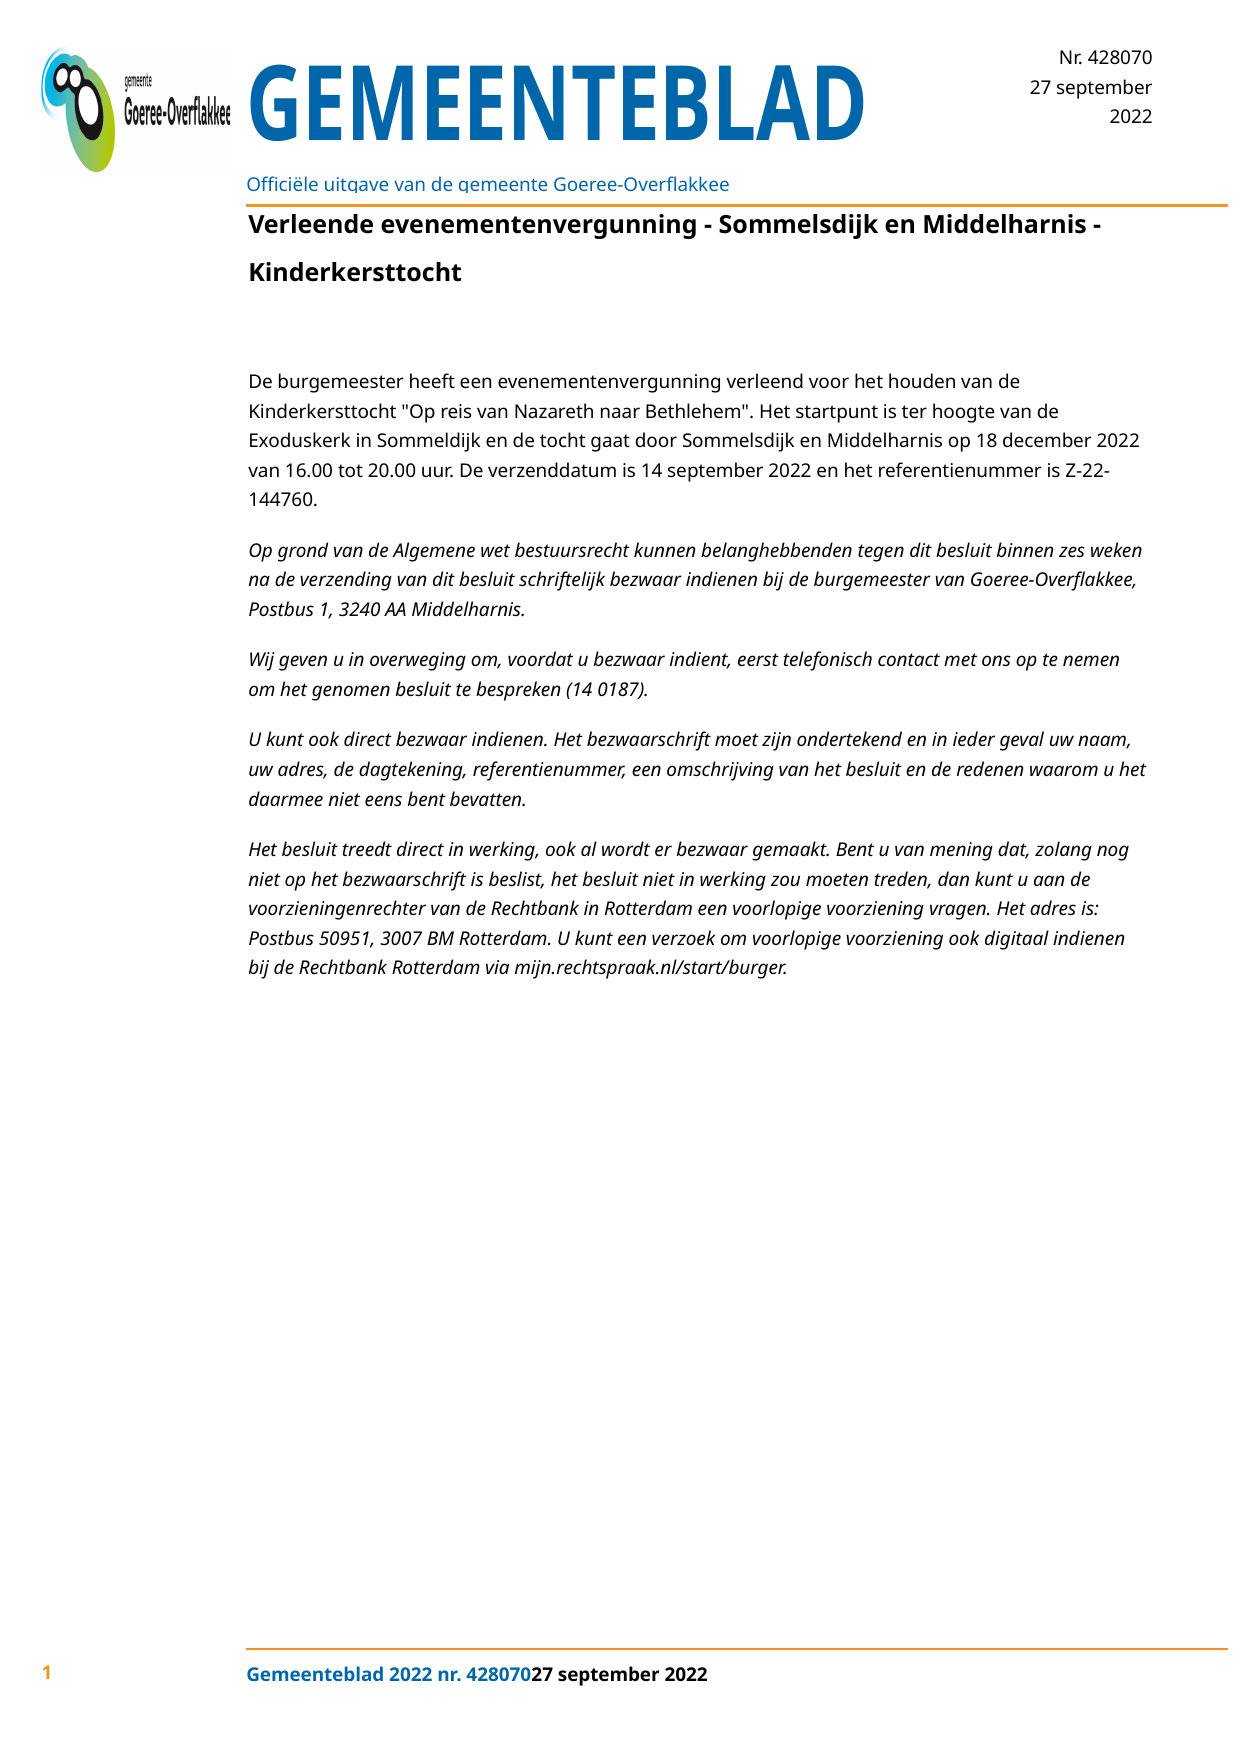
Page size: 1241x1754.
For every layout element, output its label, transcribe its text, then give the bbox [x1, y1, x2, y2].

text De burgemeester heeft een evenementenvergunning verleend voor het houden van de Kinderkersttocht "Op reis van Nazareth naar Bethlehem". Het startpunt is ter hoogte van de Exoduskerk in Sommeldijk en de tocht gaat door Sommelsdijk en Middelharnis op 18 december 2022 van 16.00 tot 20.00 uur. De verzenddatum is 14 september 2022 en het referentienummer is Z-22-144760. [248, 368, 1152, 512]
text U kunt ook direct bezwaar indienen. Het bezwaarschrift moet zijn ondertekend en in ieder geval uw naam, uw adres, de dagtekening, referentienummer, een omschrijving van het besluit en de redenen waarom u het daarmee niet eens bent bevatten. [248, 727, 1152, 812]
text Het besluit treedt direct in werking, ook al wordt er bezwaar gemaakt. Bent u van mening dat, zolang nog niet op het bezwaarschrift is beslist, het besluit niet in werking zou moeten treden, dan kunt u aan de voorzieningenrechter van de Rechtbank in Rotterdam een voorlopige voorziening vragen. Het adres is: Postbus 50951, 3007 BM Rotterdam. U kunt een verzoek om voorlopige voorziening ook digitaal indienen bij de Rechtbank Rotterdam via mijn.rechtspraak.nl/start/burger. [248, 836, 1152, 980]
text Op grond van de Algemene wet bestuursrecht kunnen belanghebbenden tegen dit besluit binnen zes weken na de verzending van dit besluit schriftelijk bezwaar indienen bij de burgemeester van Goeree-Overflakkee, Postbus 1, 3240 AA Middelharnis. [248, 537, 1152, 622]
text Wij geven u in overweging om, voordat u bezwaar indient, eerst telefonisch contact met ons op te nemen om het genomen besluit te bespreken (14 0187). [248, 647, 1152, 702]
picture [41, 47, 231, 172]
text Verleende evenementenvergunning - Sommelsdijk en Middelharnis - Kinderkersttocht [248, 207, 1152, 288]
